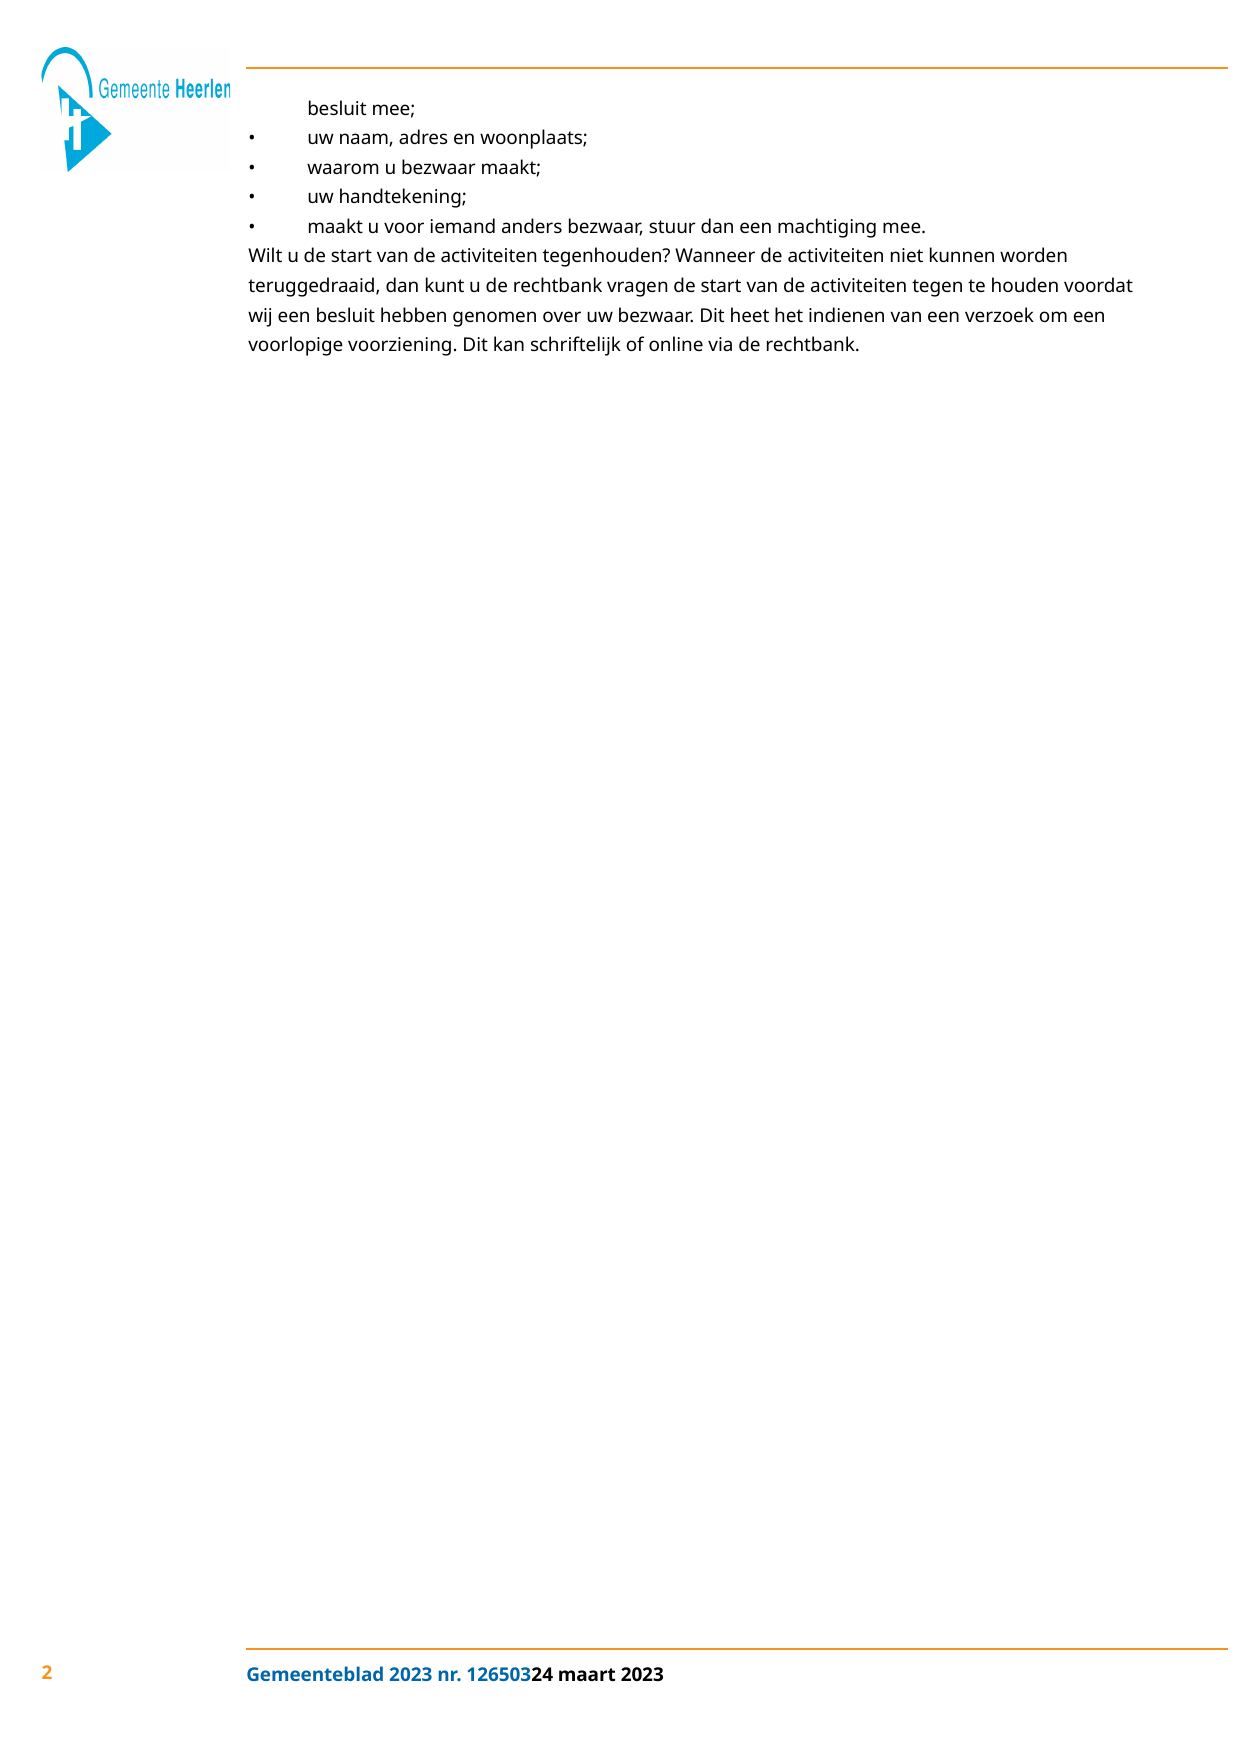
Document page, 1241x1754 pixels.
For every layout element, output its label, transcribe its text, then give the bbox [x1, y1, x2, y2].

picture [41, 47, 231, 172]
list uw handtekening; [248, 183, 1152, 209]
list uw naam, adres en woonplaats; [248, 124, 1152, 150]
picture [41, 47, 59, 70]
text Wilt u de start van de activiteiten tegenhouden? Wanneer de activiteiten niet kunnen worden teruggedraaid, dan kunt u de rechtbank vragen de start van de activiteiten tegen te houden voordat wij een besluit hebben genomen over uw bezwaar. Dit heet het indienen van een verzoek om een voorlopige voorziening. Dit kan schriftelijk of online via de rechtbank. [248, 243, 1152, 357]
list maakt u voor iemand anders bezwaar, stuur dan een machtiging mee. [248, 213, 1152, 239]
list besluit mee; [248, 95, 1152, 121]
list waarom u bezwaar maakt; [248, 154, 1152, 180]
